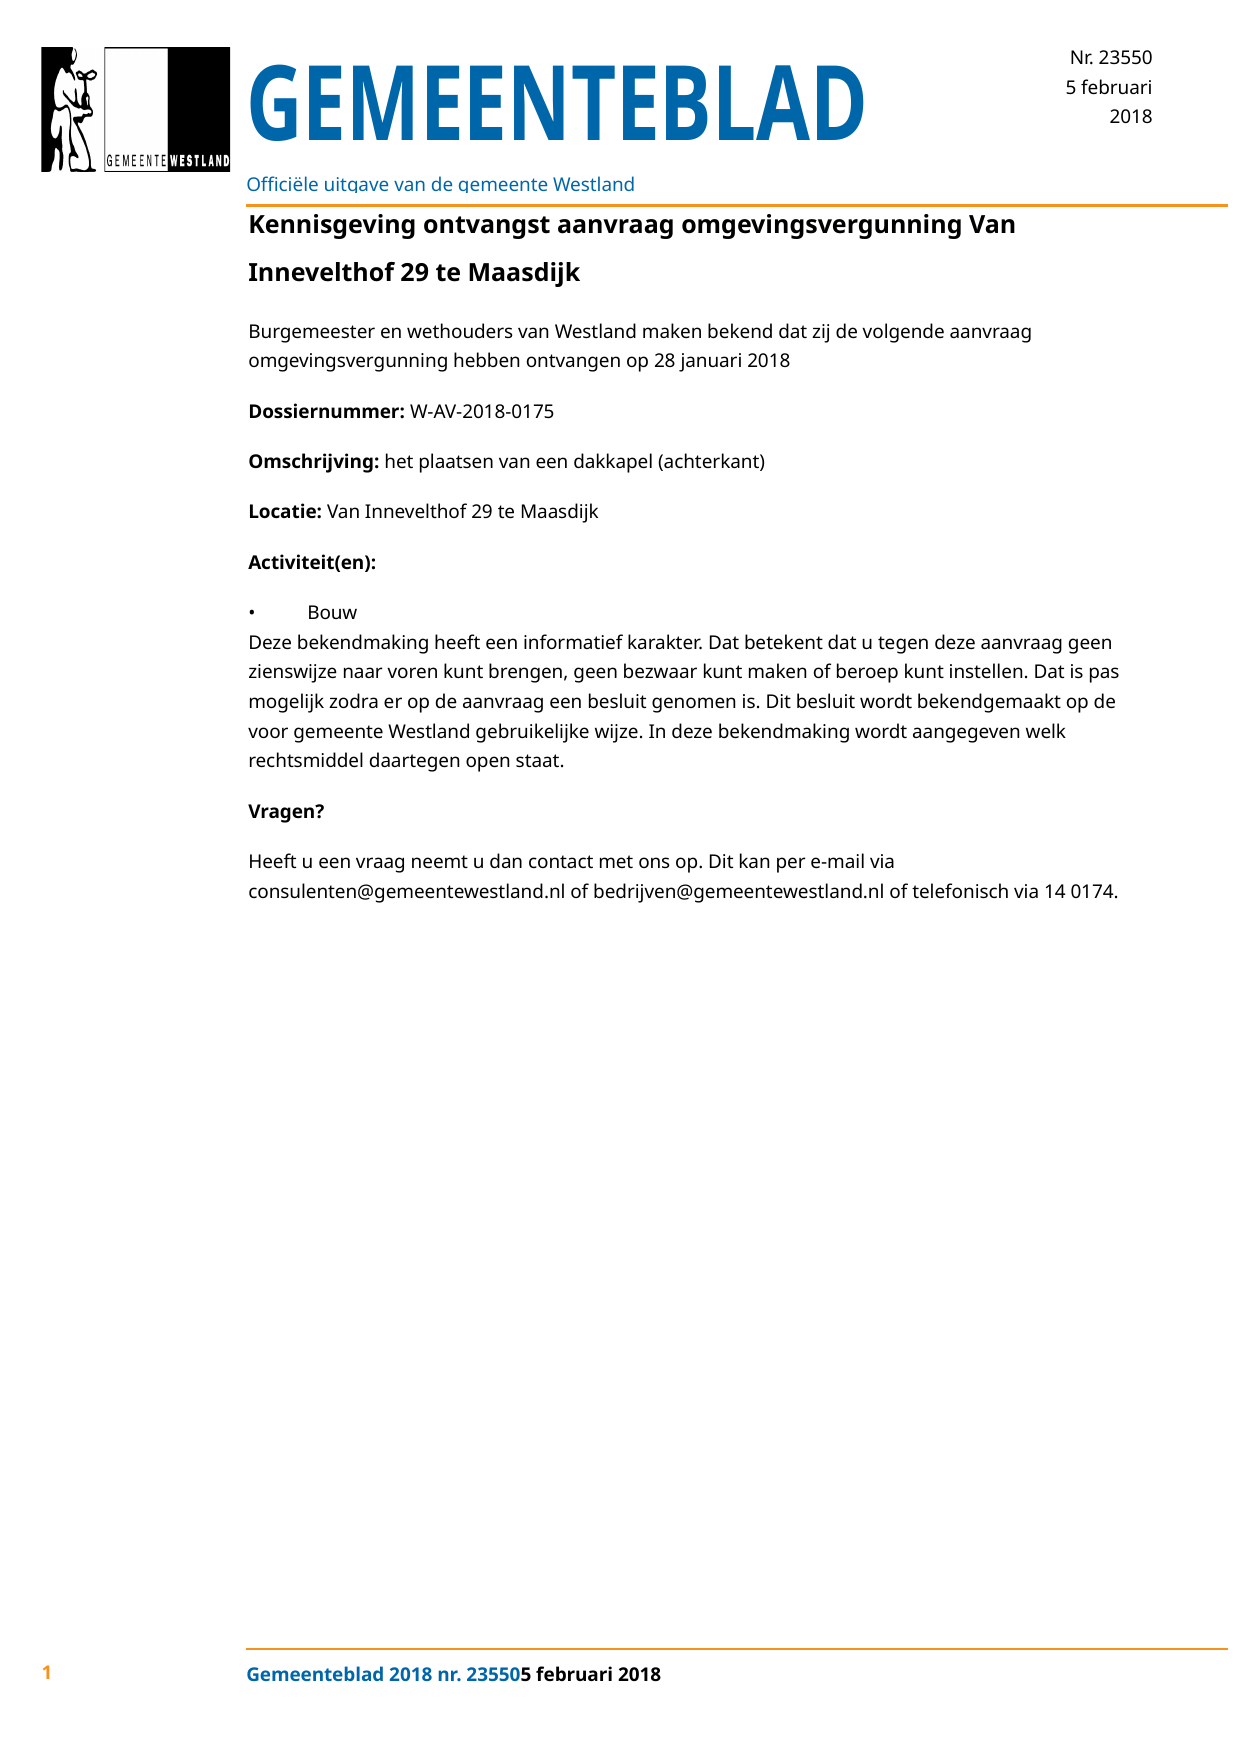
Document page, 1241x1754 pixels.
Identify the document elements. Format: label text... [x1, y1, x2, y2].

text Omschrijving: het plaatsen van een dakkapel (achterkant) [248, 448, 1152, 474]
text Burgemeester en wethouders van Westland maken bekend dat zij de volgende aanvraag omgevingsvergunning hebben ontvangen op 28 januari 2018 [248, 318, 1152, 373]
text Activiteit(en): [248, 549, 1152, 575]
text Dossiernummer: W-AV-2018-0175 [248, 398, 1152, 424]
text Locatie: Van Innevelthof 29 te Maasdijk [248, 499, 1152, 524]
text Deze bekendmaking heeft een informatief karakter. Dat betekent dat u tegen deze aanvraag geen zienswijze naar voren kunt brengen, geen bezwaar kunt maken of beroep kunt instellen. Dat is pas mogelijk zodra er op de aanvraag een besluit genomen is. Dit besluit wordt bekendgemaakt op de voor gemeente Westland gebruikelijke wijze. In deze bekendmaking wordt aangegeven welk rechtsmiddel daartegen open staat. [248, 629, 1152, 773]
text Vragen? [248, 798, 1152, 824]
text Heeft u een vraag neemt u dan contact met ons op. Dit kan per e-mail via consulenten@gemeentewestland.nl of bedrijven@gemeentewestland.nl of telefonisch via 14 0174. [248, 848, 1152, 904]
picture [41, 47, 231, 172]
text Kennisgeving ontvangst aanvraag omgevingsvergunning Van Innevelthof 29 te Maasdijk [248, 207, 1152, 288]
list Bouw [248, 599, 1152, 625]
